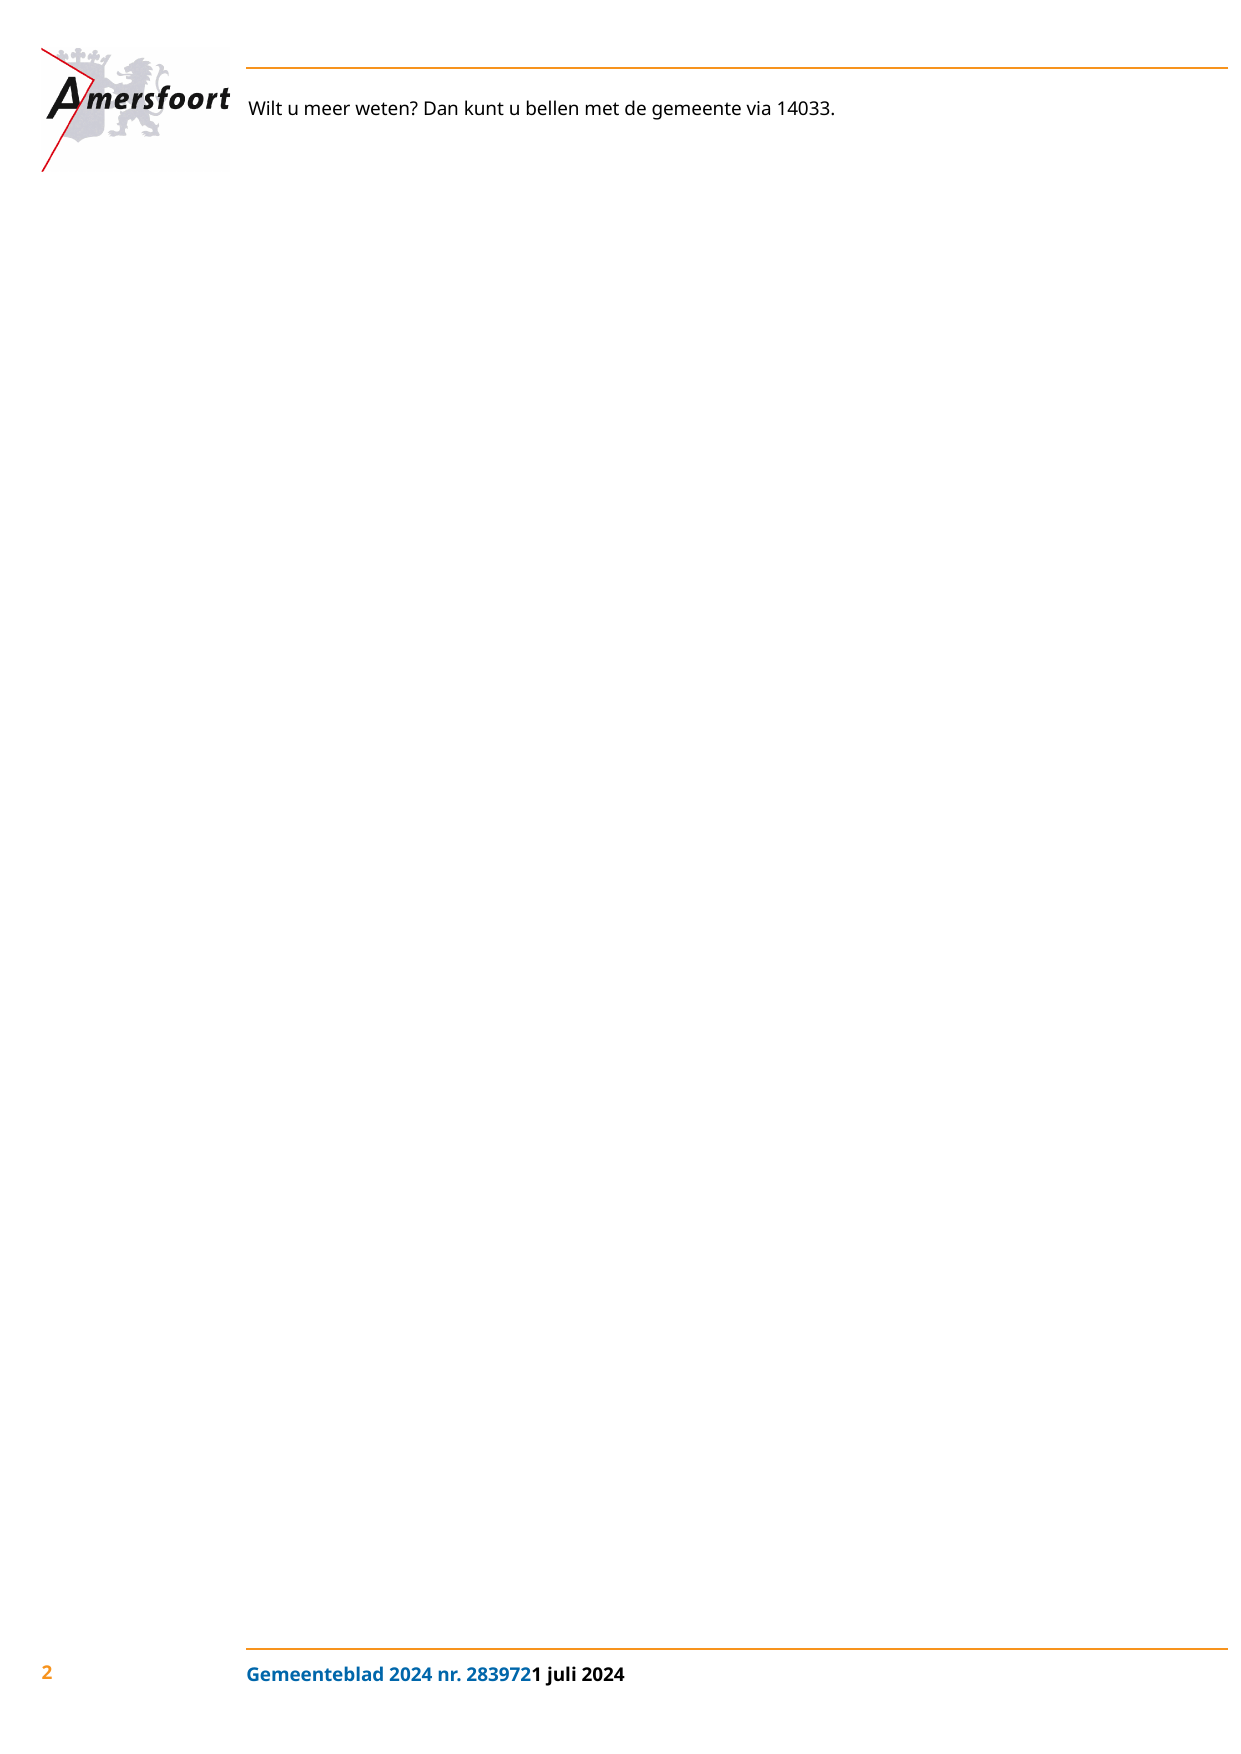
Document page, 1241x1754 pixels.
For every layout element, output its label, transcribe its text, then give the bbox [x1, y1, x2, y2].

text Wilt u meer weten? Dan kunt u bellen met de gemeente via 14033. [248, 95, 1152, 121]
picture [41, 47, 231, 172]
